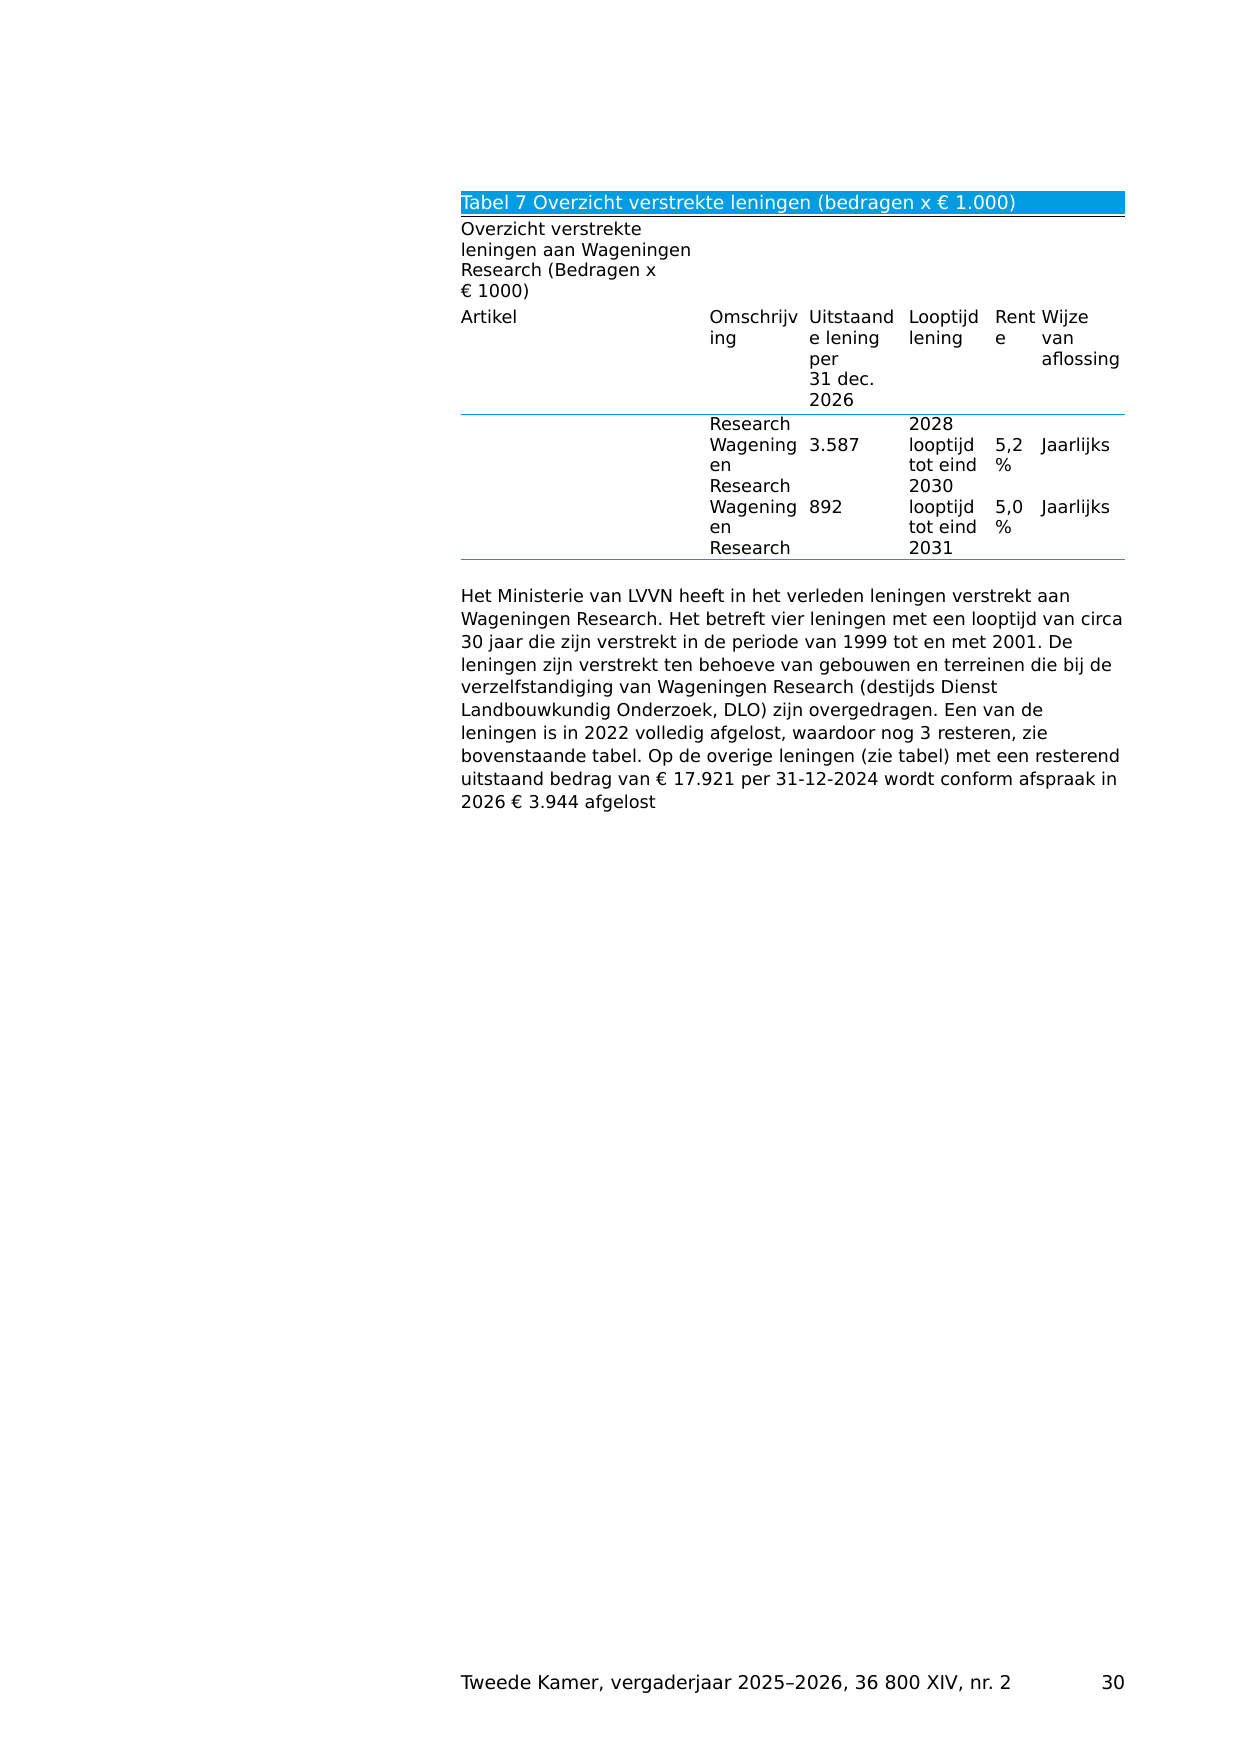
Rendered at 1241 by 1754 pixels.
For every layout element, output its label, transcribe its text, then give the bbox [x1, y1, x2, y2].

table_cell Overzicht verstrekte leningen aan Wageningen Research (Bedragen x € 1000) [461, 217, 706, 304]
table_cell Wageningen Research [706, 497, 806, 558]
table_cell 5,2% [992, 435, 1038, 497]
table_cell [461, 497, 706, 558]
table_cell Research [706, 415, 806, 435]
table_cell 2028 [906, 415, 992, 435]
table_cell Rente [992, 305, 1038, 413]
table_cell 3.587 [806, 435, 906, 497]
table_cell looptijd tot eind 2031 [906, 497, 992, 558]
table_cell looptijd tot eind 2030 [906, 435, 992, 497]
table_cell [906, 217, 992, 304]
text Het Ministerie van LVVN heeft in het verleden leningen verstrekt aan Wageningen Research. Het betreft vier leningen met een looptijd van circa 30 jaar die zijn verstrekt in de periode van 1999 tot en met 2001. De leningen zijn verstrekt ten behoeve van gebouwen en terreinen die bij de verzelfstandiging van Wageningen Research (destijds Dienst Landbouwkundig Onderzoek, DLO) zijn overgedragen. Een van de leningen is in 2022 volledig afgelost, waardoor nog 3 resteren, zie bovenstaande tabel. Op de overige leningen (zie tabel) met een resterend uitstaand bedrag van € 17.921 per 31-12-2024 wordt conform afspraak in 2026 € 3.944 afgelost [461, 584, 1125, 813]
table_cell [806, 217, 906, 304]
table_cell [706, 217, 806, 304]
table_cell 5,0% [992, 497, 1038, 558]
table_cell [806, 415, 906, 435]
table_cell Looptijd lening [906, 305, 992, 413]
table_cell [992, 415, 1038, 435]
table_cell Wijze van aflossing [1039, 305, 1125, 413]
table_cell [461, 435, 706, 497]
table_cell Wageningen Research [706, 435, 806, 497]
table_cell [1039, 217, 1125, 304]
table_cell Artikel [461, 305, 706, 413]
table_cell [1039, 415, 1125, 435]
table_cell [992, 217, 1038, 304]
table_cell 892 [806, 497, 906, 558]
table_cell Omschrijving [706, 305, 806, 413]
table_cell Jaarlijks [1039, 497, 1125, 558]
table_cell Uitstaande lening per 31 dec. 2026 [806, 305, 906, 413]
table_cell Jaarlijks [1039, 435, 1125, 497]
table_cell [461, 415, 706, 435]
